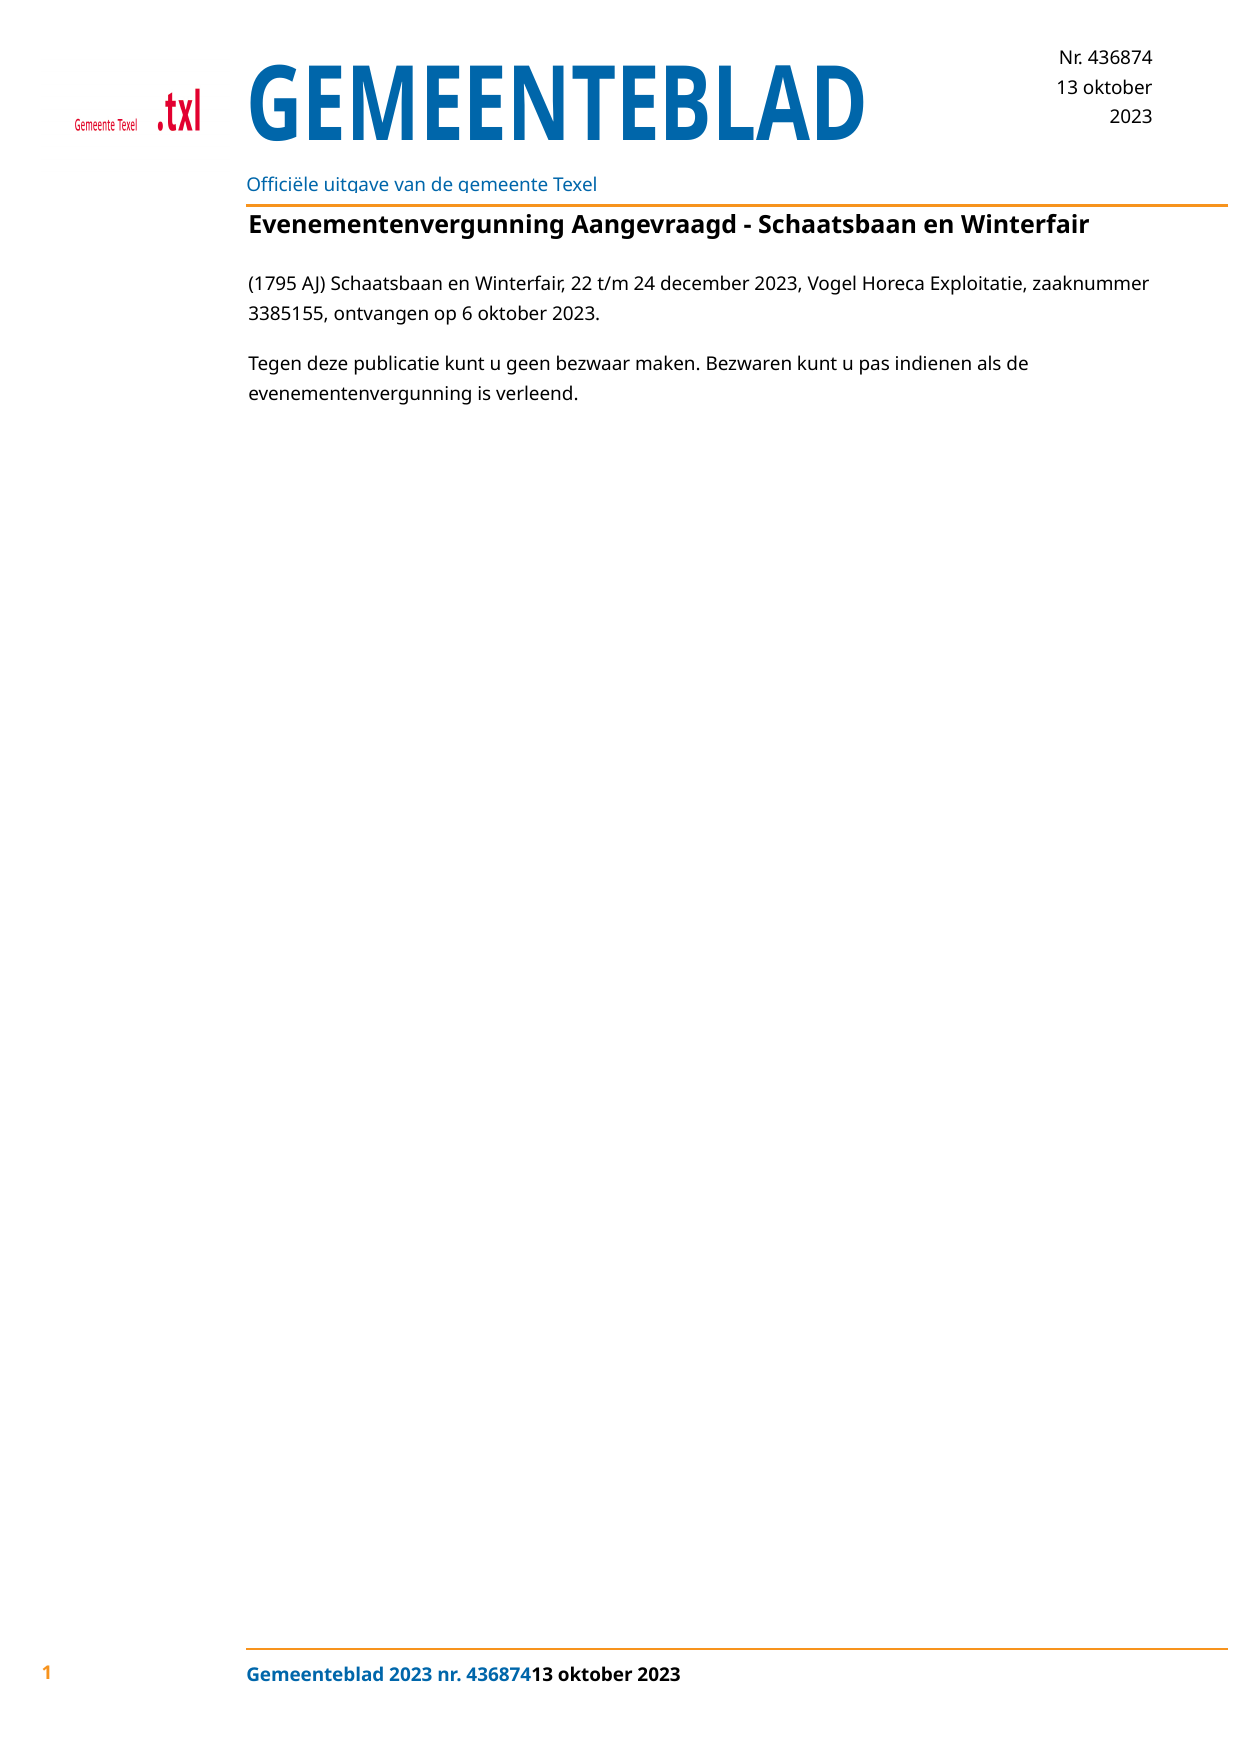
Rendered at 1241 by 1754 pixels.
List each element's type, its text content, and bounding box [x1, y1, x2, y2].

picture [41, 47, 231, 172]
text Evenementenvergunning Aangevraagd - Schaatsbaan en Winterfair [248, 207, 1152, 241]
text Tegen deze publicatie kunt u geen bezwaar maken. Bezwaren kunt u pas indienen als de evenementenvergunning is verleend. [248, 350, 1152, 406]
text (1795 AJ) Schaatsbaan en Winterfair, 22 t/m 24 december 2023, Vogel Horeca Exploitatie, zaaknummer 3385155, ontvangen op 6 oktober 2023. [248, 270, 1152, 326]
